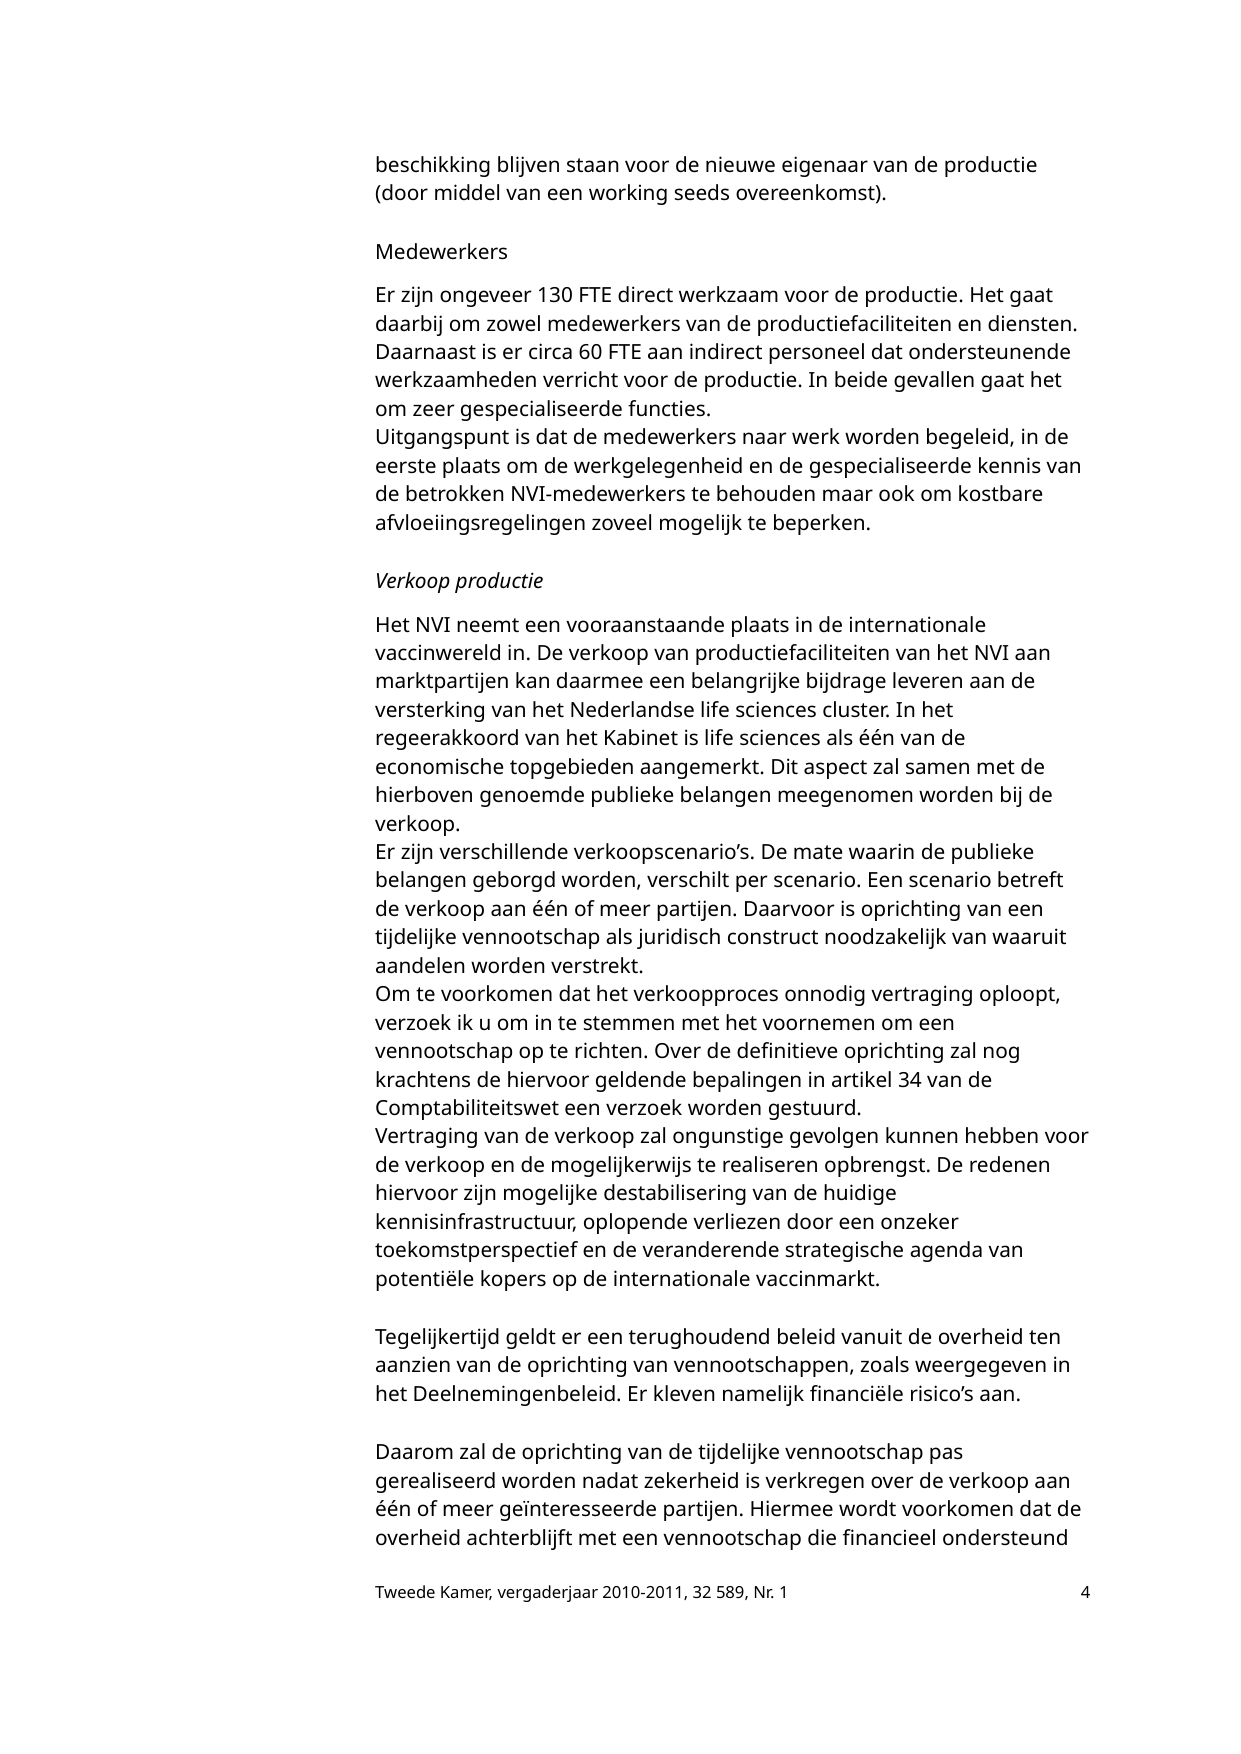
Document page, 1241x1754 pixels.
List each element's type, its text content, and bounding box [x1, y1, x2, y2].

text Uitgangspunt is dat de medewerkers naar werk worden begeleid, in de eerste plaats om de werkgelegenheid en de gespecialiseerde kennis van de betrokken NVI-medewerkers te behouden maar ook om kostbare afvloeiingsregelingen zoveel mogelijk te beperken. [375, 422, 1090, 536]
text Om te voorkomen dat het verkoopproces onnodig vertraging oploopt, verzoek ik u om in te stemmen met het voornemen om een vennootschap op te richten. Over de definitieve oprichting zal nog krachtens de hiervoor geldende bepalingen in artikel 34 van de Comptabiliteitswet een verzoek worden gestuurd. [375, 979, 1090, 1122]
text Daarom zal de oprichting van de tijdelijke vennootschap pas gerealiseerd worden nadat zekerheid is verkregen over de verkoop aan één of meer geïnteresseerde partijen. Hiermee wordt voorkomen dat de overheid achterblijft met een vennootschap die financieel ondersteund [375, 1437, 1090, 1551]
text Vertraging van de verkoop zal ongunstige gevolgen kunnen hebben voor de verkoop en de mogelijkerwijs te realiseren opbrengst. De redenen hiervoor zijn mogelijke destabilisering van de huidige kennisinfrastructuur, oplopende verliezen door een onzeker toekomstperspectief en de veranderende strategische agenda van potentiële kopers op de internationale vaccinmarkt. [375, 1122, 1090, 1292]
text Tegelijkertijd geldt er een terughoudend beleid vanuit de overheid ten aanzien van de oprichting van vennootschappen, zoals weergegeven in het Deelnemingenbeleid. Er kleven namelijk financiële risico’s aan. [375, 1322, 1090, 1407]
text Het NVI neemt een vooraanstaande plaats in de internationale vaccinwereld in. De verkoop van productiefaciliteiten van het NVI aan marktpartijen kan daarmee een belangrijke bijdrage leveren aan de versterking van het Nederlandse life sciences cluster. In het regeerakkoord van het Kabinet is life sciences als één van de economische topgebieden aangemerkt. Dit aspect zal samen met de hierboven genoemde publieke belangen meegenomen worden bij de verkoop. [375, 610, 1090, 837]
text Medewerkers [375, 237, 1090, 265]
text Er zijn verschillende verkoopscenario’s. De mate waarin de publieke belangen geborgd worden, verschilt per scenario. Een scenario betreft de verkoop aan één of meer partijen. Daarvoor is oprichting van een tijdelijke vennootschap als juridisch construct noodzakelijk van waaruit aandelen worden verstrekt. [375, 837, 1090, 979]
text Er zijn ongeveer 130 FTE direct werkzaam voor de productie. Het gaat daarbij om zowel medewerkers van de productiefaciliteiten en diensten. Daarnaast is er circa 60 FTE aan indirect personeel dat ondersteunende werkzaamheden verricht voor de productie. In beide gevallen gaat het om zeer gespecialiseerde functies. [375, 280, 1090, 422]
text beschikking blijven staan voor de nieuwe eigenaar van de productie (door middel van een working seeds overeenkomst). [375, 150, 1090, 207]
text Verkoop productie [375, 566, 1090, 595]
